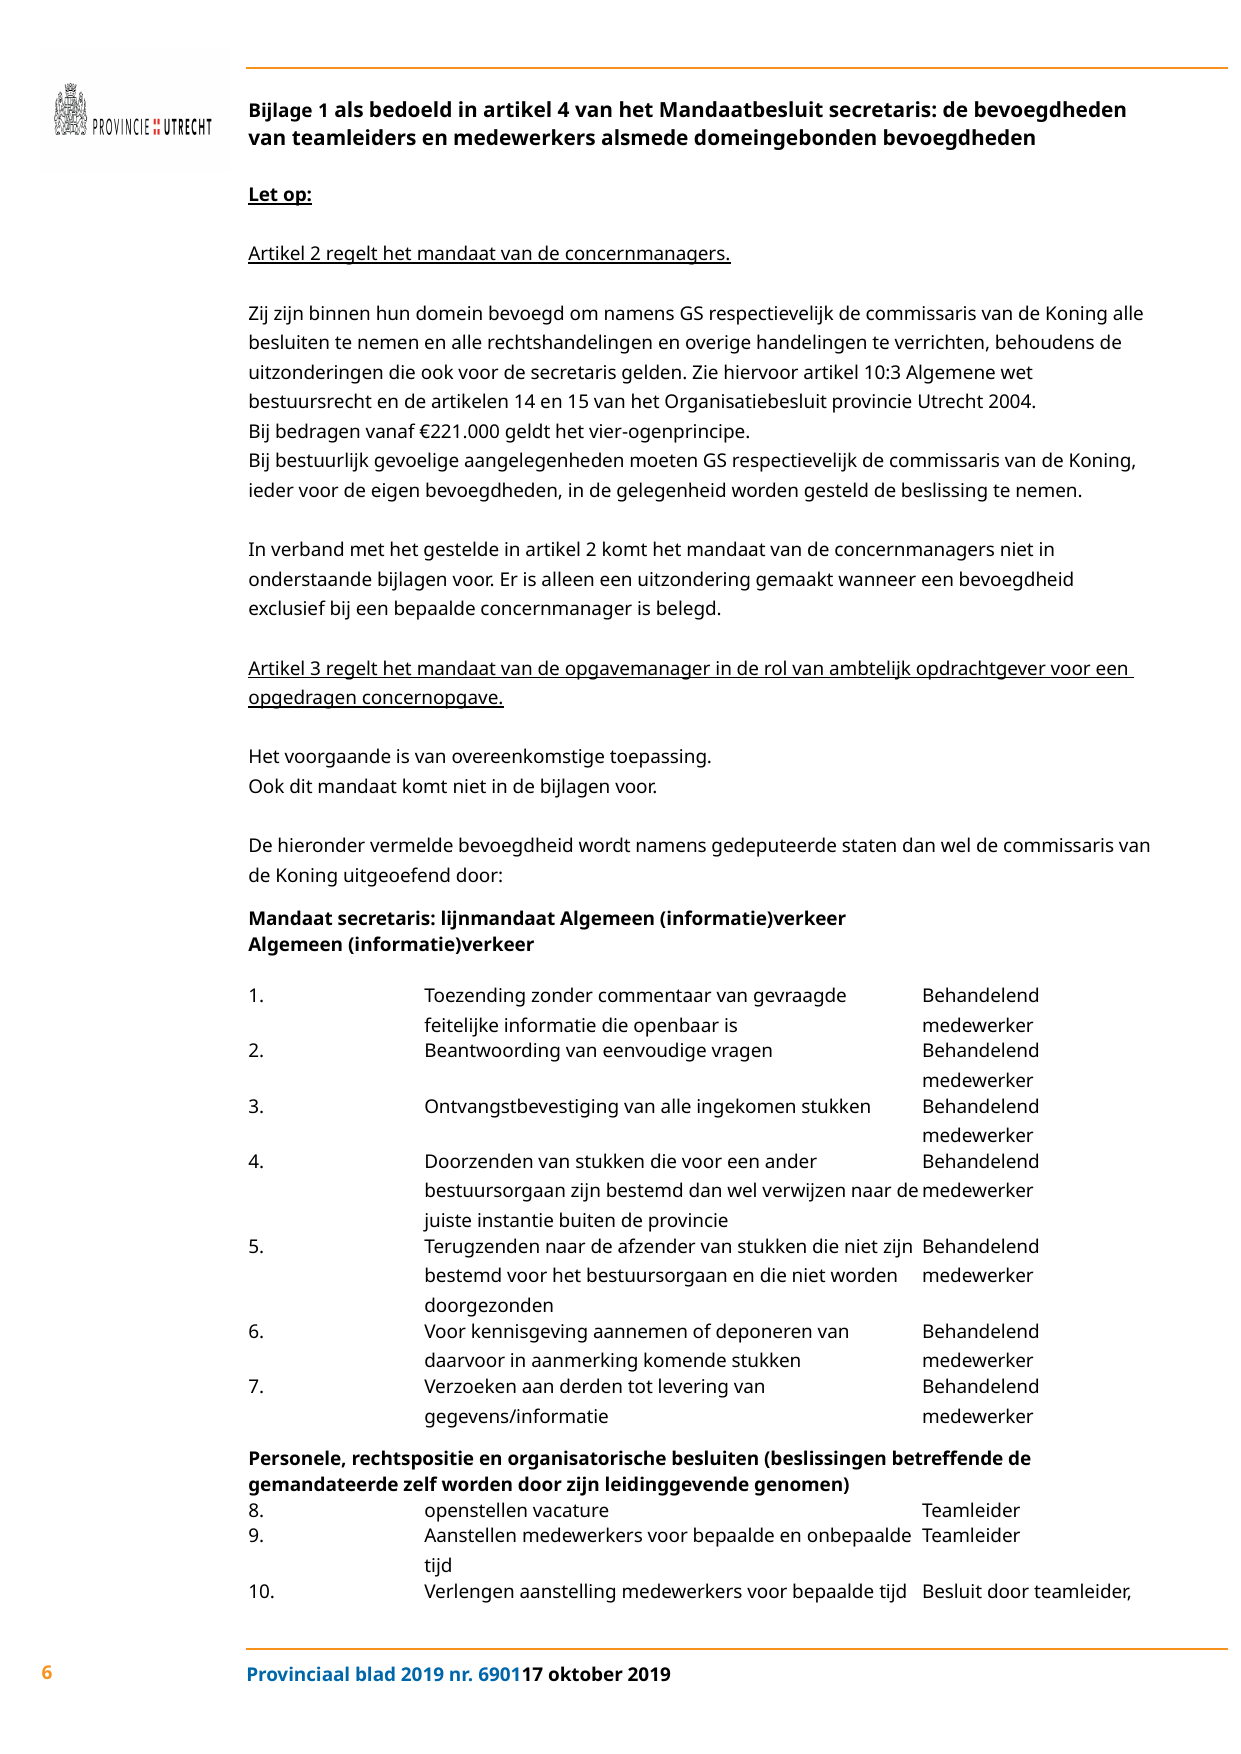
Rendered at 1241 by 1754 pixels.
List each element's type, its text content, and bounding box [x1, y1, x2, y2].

text Personele, rechtspositie en organisatorische besluiten (beslissingen betreffende de gemandateerde zelf worden door zijn leidinggevende genomen) [248, 1445, 1152, 1497]
table_cell 5. [248, 1233, 424, 1318]
table_cell Ontvangstbevestiging van alle ingekomen stukken [424, 1093, 922, 1148]
text Bij bedragen vanaf €221.000 geldt het vier-ogenprincipe. [248, 418, 1152, 444]
table_cell Verlengen aanstelling medewerkers voor bepaalde tijd [424, 1578, 922, 1604]
table_header Teamleider [922, 1497, 1152, 1523]
table_cell [248, 956, 424, 982]
table_cell 4. [248, 1148, 424, 1233]
table_cell Behandelend medewerker [922, 1318, 1152, 1373]
table_cell [424, 956, 922, 982]
table_cell Behandelend medewerker [922, 1093, 1152, 1148]
table_header 8. [248, 1497, 424, 1523]
table_cell Verzoeken aan derden tot levering van gegevens/informatie [424, 1373, 922, 1428]
table_cell Terugzenden naar de afzender van stukken die niet zijn bestemd voor het bestuursorgaan en die niet worden doorgezonden [424, 1233, 922, 1318]
table_cell 1. [248, 982, 424, 1037]
table_cell Behandelend medewerker [922, 1373, 1152, 1428]
table_cell Toezending zonder commentaar van gevraagde feitelijke informatie die openbaar is [424, 982, 922, 1037]
text De hieronder vermelde bevoegdheid wordt namens gedeputeerde staten dan wel de commissaris van de Koning uitgeoefend door: [248, 832, 1152, 887]
table_header openstellen vacature [424, 1497, 922, 1523]
text Artikel 3 regelt het mandaat van de opgavemanager in de rol van ambtelijk opdrachtgever voor een opgedragen concernopgave. [248, 655, 1152, 710]
text In verband met het gestelde in artikel 2 komt het mandaat van de concernmanagers niet in onderstaande bijlagen voor. Er is alleen een uitzondering gemaakt wanneer een bevoegdheid exclusief bij een bepaalde concernmanager is belegd. [248, 536, 1152, 621]
table_cell 7. [248, 1373, 424, 1428]
table_header Algemeen (informatie)verkeer [248, 931, 922, 956]
table_cell Doorzenden van stukken die voor een ander bestuursorgaan zijn bestemd dan wel verwijzen naar de juiste instantie buiten de provincie [424, 1148, 922, 1233]
table_cell Teamleider [922, 1523, 1152, 1578]
table_cell 9. [248, 1523, 424, 1578]
table_cell 2. [248, 1038, 424, 1093]
text Zij zijn binnen hun domein bevoegd om namens GS respectievelijk de commissaris van de Koning alle besluiten te nemen en alle rechtshandelingen en overige handelingen te verrichten, behoudens de uitzonderingen die ook voor de secretaris gelden. Zie hiervoor artikel 10:3 Algemene wet bestuursrecht en de artikelen 14 en 15 van het Organisatiebesluit provincie Utrecht 2004. [248, 300, 1152, 414]
picture [41, 47, 231, 172]
table_cell Behandelend medewerker [922, 1038, 1152, 1093]
table_cell 3. [248, 1093, 424, 1148]
table_cell Voor kennisgeving aannemen of deponeren van daarvoor in aanmerking komende stukken [424, 1318, 922, 1373]
table_cell 10. [248, 1578, 424, 1604]
table_cell Behandelend medewerker [922, 1148, 1152, 1233]
table_cell Besluit door teamleider, [922, 1578, 1152, 1604]
table_cell Behandelend medewerker [922, 982, 1152, 1037]
table_header [922, 931, 1152, 956]
table_cell 6. [248, 1318, 424, 1373]
table_cell Beantwoording van eenvoudige vragen [424, 1038, 922, 1093]
table_cell Aanstellen medewerkers voor bepaalde en onbepaalde tijd [424, 1523, 922, 1578]
table_cell [922, 956, 1152, 982]
text Bij bestuurlijk gevoelige aangelegenheden moeten GS respectievelijk de commissaris van de Koning, ieder voor de eigen bevoegdheden, in de gelegenheid worden gesteld de beslissing te nemen. [248, 448, 1152, 503]
text Mandaat secretaris: lijnmandaat Algemeen (informatie)verkeer [248, 905, 1152, 931]
table_cell Behandelend medewerker [922, 1233, 1152, 1318]
text Artikel 2 regelt het mandaat van de concernmanagers. [248, 241, 1152, 266]
text Het voorgaande is van overeenkomstige toepassing. [248, 743, 1152, 769]
text Let op: [248, 181, 1152, 207]
text Bijlage 1 als bedoeld in artikel 4 van het Mandaatbesluit secretaris: de bevoegdheden van teamleiders en medewerkers alsmede domeingebonden bevoegdheden [248, 95, 1152, 152]
text Ook dit mandaat komt niet in de bijlagen voor. [248, 773, 1152, 799]
